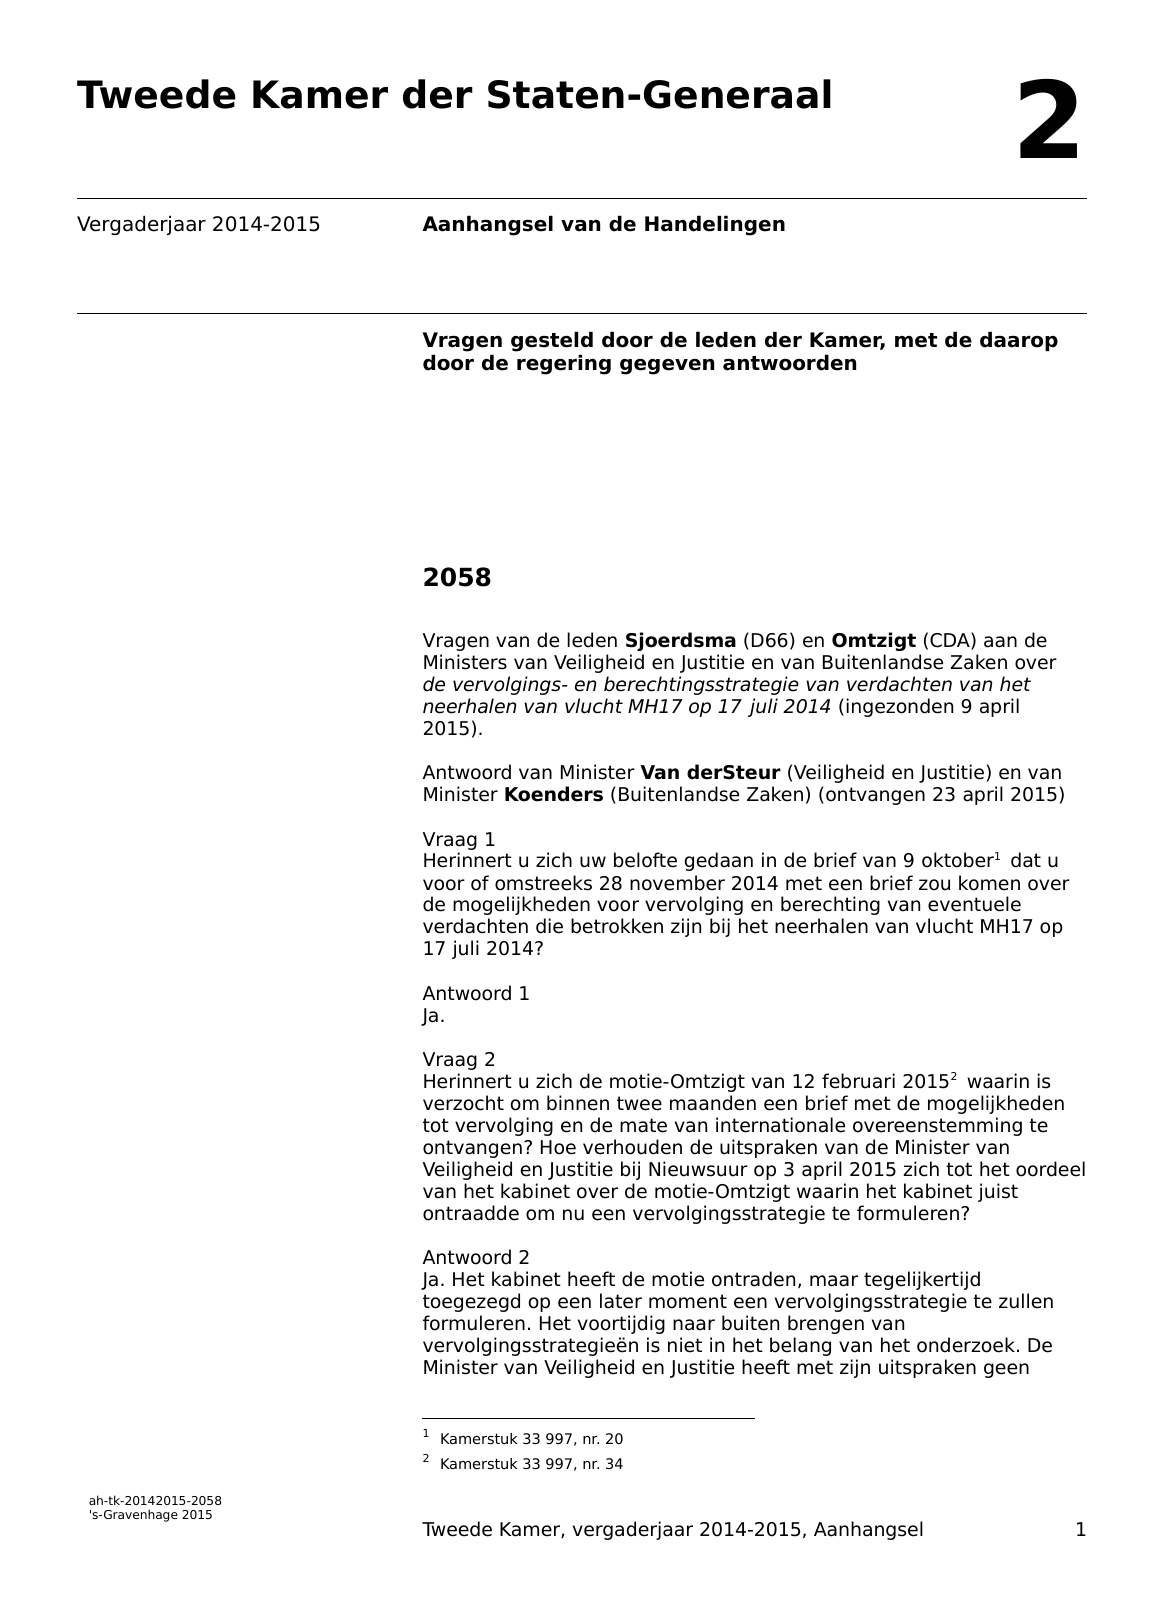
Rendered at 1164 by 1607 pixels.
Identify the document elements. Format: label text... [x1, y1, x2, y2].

text Ja. [422, 1004, 1087, 1026]
text Vraag 1 [422, 828, 1087, 850]
text Kamerstuk 33 997, nr. 34 [422, 1452, 1087, 1474]
table_cell [77, 314, 422, 375]
text Ja. Het kabinet heeft de motie ontraden, maar tegelijkertijd toegezegd op een later moment een vervolgingsstrategie te zullen formuleren. Het voortijdig naar buiten brengen van vervolgingsstrategieën is niet in het belang van het onderzoek. De Minister van Veiligheid en Justitie heeft met zijn uitspraken geen [422, 1269, 1087, 1378]
text Antwoord van Minister Van derSteur (Veiligheid en Justitie) en van Minister Koenders (Buitenlandse Zaken) (ontvangen 23 april 2015) [422, 762, 1087, 806]
table_cell Vragen gesteld door de leden der Kamer, met de daarop door de regering gegeven antwoorden [422, 314, 1087, 375]
text Herinnert u zich de motie-Omtzigt van 12 februari 2015 waarin is verzocht om binnen twee maanden een brief met de mogelijkheden tot vervolging en de mate van internationale overeenstemming te ontvangen? Hoe verhouden de uitspraken van de Minister van Veiligheid en Justitie bij Nieuwsuur op 3 april 2015 zich tot het oordeel van het kabinet over de motie-Omtzigt waarin het kabinet juist ontraadde om nu een vervolgingsstrategie te formuleren? [422, 1071, 1087, 1224]
text Kamerstuk 33 997, nr. 20 [422, 1427, 1087, 1449]
text Vraag 2 [422, 1049, 1087, 1071]
table_header 2 [886, 59, 1087, 198]
table_cell Vergaderjaar 2014-2015 [77, 199, 422, 313]
text ah-tk-20142015-2058 [88, 1494, 323, 1508]
text Antwoord 1 [422, 982, 1087, 1004]
text 's-Gravenhage 2015 [88, 1508, 323, 1522]
table_header Tweede Kamer der Staten-Generaal [77, 59, 886, 198]
text Herinnert u zich uw belofte gedaan in de brief van 9 oktober dat u voor of omstreeks 28 november 2014 met een brief zou komen over de mogelijkheden voor vervolging en berechting van eventuele verdachten die betrokken zijn bij het neerhalen van vlucht MH17 op 17 juli 2014? [422, 850, 1087, 960]
text 2058 [422, 563, 1087, 592]
table_cell Aanhangsel van de Handelingen [422, 199, 1087, 313]
text Vragen van de leden Sjoerdsma (D66) en Omtzigt (CDA) aan de Ministers van Veiligheid en Justitie en van Buitenlandse Zaken over de vervolgings- en berechtingsstrategie van verdachten van het neerhalen van vlucht MH17 op 17 juli 2014 (ingezonden 9 april 2015). [422, 630, 1087, 740]
text Antwoord 2 [422, 1247, 1087, 1269]
